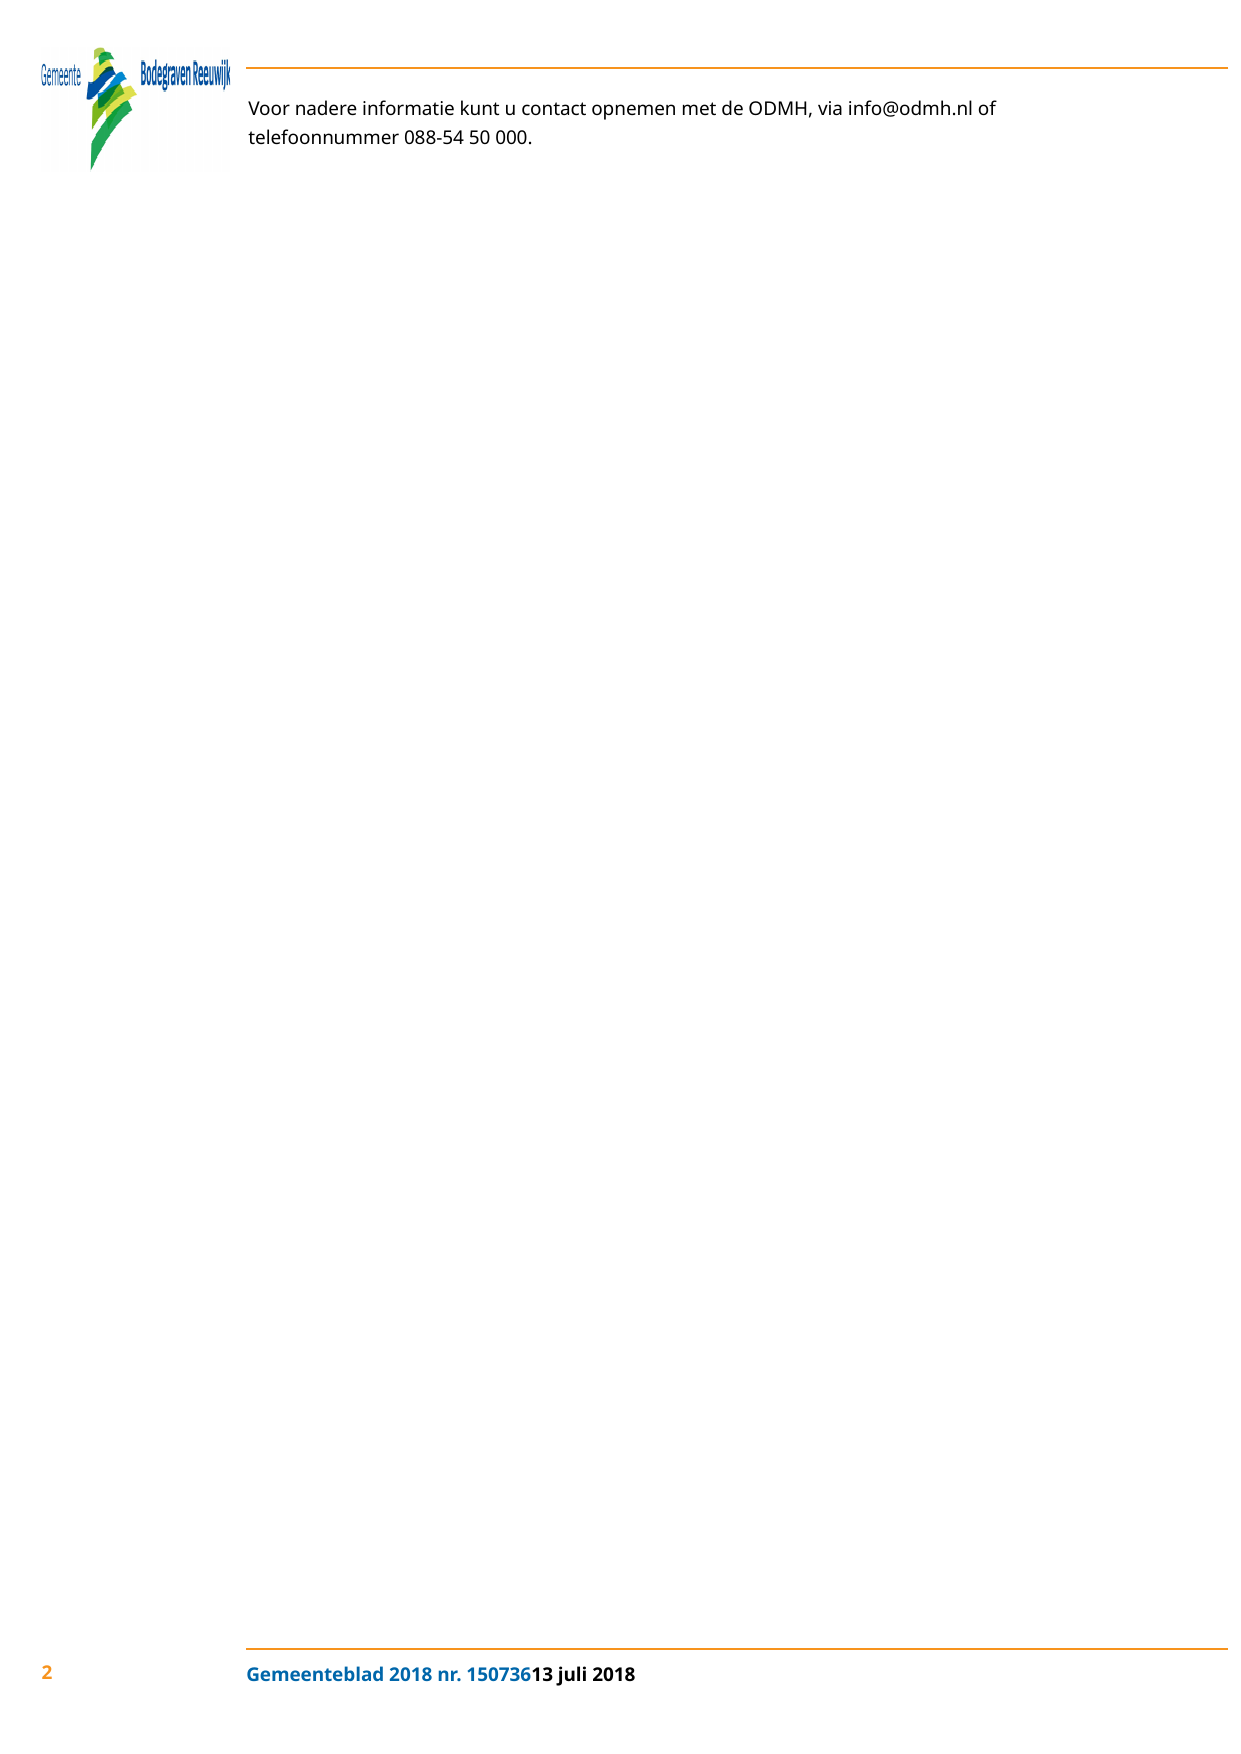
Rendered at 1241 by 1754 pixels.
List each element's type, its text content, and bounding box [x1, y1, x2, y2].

text Voor nadere informatie kunt u contact opnemen met de ODMH, via info@odmh.nl of telefoonnummer 088-54 50 000. [248, 95, 1152, 150]
picture [41, 47, 231, 172]
